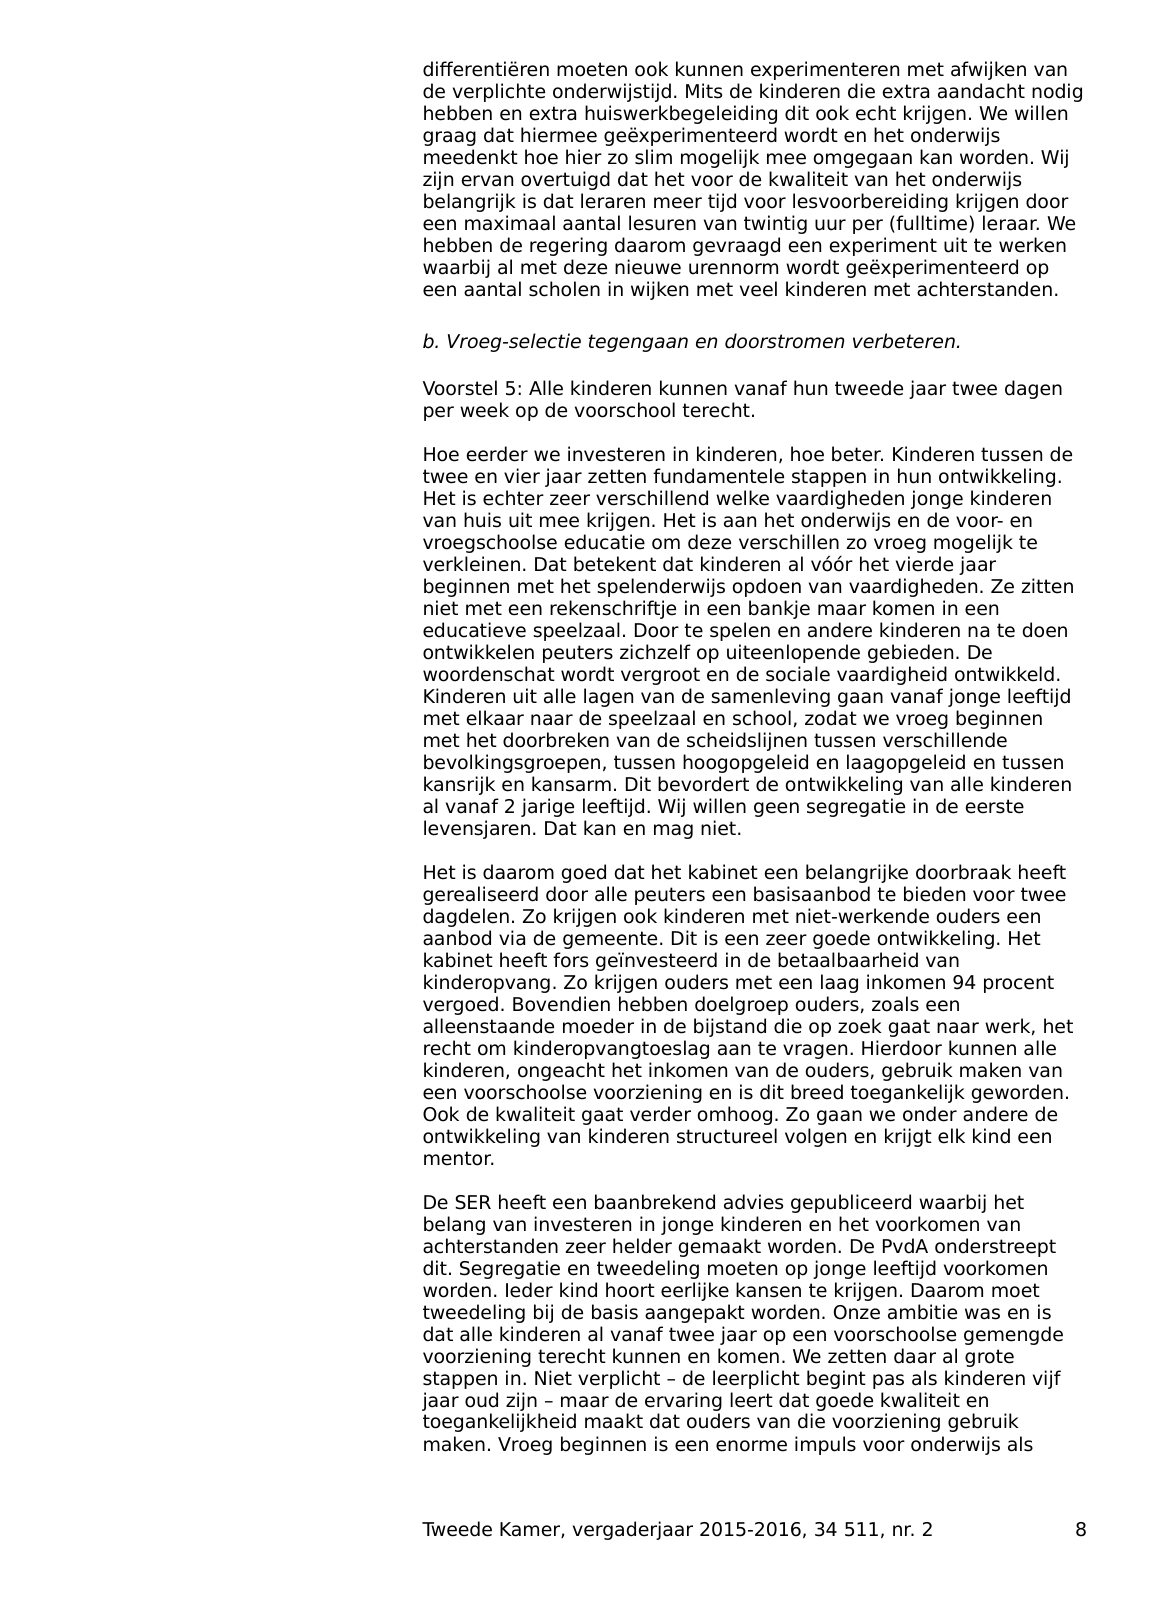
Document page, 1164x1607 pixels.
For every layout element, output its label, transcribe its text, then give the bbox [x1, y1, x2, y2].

text Voorstel 5: Alle kinderen kunnen vanaf hun tweede jaar twee dagen per week op de voorschool terecht. [422, 378, 1087, 422]
text Hoe eerder we investeren in kinderen, hoe beter. Kinderen tussen de twee en vier jaar zetten fundamentele stappen in hun ontwikkeling. Het is echter zeer verschillend welke vaardigheden jonge kinderen van huis uit mee krijgen. Het is aan het onderwijs en de voor- en vroegschoolse educatie om deze verschillen zo vroeg mogelijk te verkleinen. Dat betekent dat kinderen al vóór het vierde jaar beginnen met het spelenderwijs opdoen van vaardigheden. Ze zitten niet met een rekenschriftje in een bankje maar komen in een educatieve speelzaal. Door te spelen en andere kinderen na te doen ontwikkelen peuters zichzelf op uiteenlopende gebieden. De woordenschat wordt vergroot en de sociale vaardigheid ontwikkeld. Kinderen uit alle lagen van de samenleving gaan vanaf jonge leeftijd met elkaar naar de speelzaal en school, zodat we vroeg beginnen met het doorbreken van de scheidslijnen tussen verschillende bevolkingsgroepen, tussen hoogopgeleid en laagopgeleid en tussen kansrijk en kansarm. Dit bevordert de ontwikkeling van alle kinderen al vanaf 2 jarige leeftijd. Wij willen geen segregatie in de eerste levensjaren. Dat kan en mag niet. [422, 444, 1087, 839]
subtitle b. Vroeg-selectie tegengaan en doorstromen verbeteren. [422, 331, 1087, 353]
text differentiëren moeten ook kunnen experimenteren met afwijken van de verplichte onderwijstijd. Mits de kinderen die extra aandacht nodig hebben en extra huiswerkbegeleiding dit ook echt krijgen. We willen graag dat hiermee geëxperimenteerd wordt en het onderwijs meedenkt hoe hier zo slim mogelijk mee omgegaan kan worden. Wij zijn ervan overtuigd dat het voor de kwaliteit van het onderwijs belangrijk is dat leraren meer tijd voor lesvoorbereiding krijgen door een maximaal aantal lesuren van twintig uur per (fulltime) leraar. We hebben de regering daarom gevraagd een experiment uit te werken waarbij al met deze nieuwe urennorm wordt geëxperimenteerd op een aantal scholen in wijken met veel kinderen met achterstanden. [422, 59, 1087, 301]
text De SER heeft een baanbrekend advies gepubliceerd waarbij het belang van investeren in jonge kinderen en het voorkomen van achterstanden zeer helder gemaakt worden. De PvdA onderstreept dit. Segregatie en tweedeling moeten op jonge leeftijd voorkomen worden. Ieder kind hoort eerlijke kansen te krijgen. Daarom moet tweedeling bij de basis aangepakt worden. Onze ambitie was en is dat alle kinderen al vanaf twee jaar op een voorschoolse gemengde voorziening terecht kunnen en komen. We zetten daar al grote stappen in. Niet verplicht – de leerplicht begint pas als kinderen vijf jaar oud zijn – maar de ervaring leert dat goede kwaliteit en toegankelijkheid maakt dat ouders van die voorziening gebruik maken. Vroeg beginnen is een enorme impuls voor onderwijs als [422, 1192, 1087, 1455]
text Het is daarom goed dat het kabinet een belangrijke doorbraak heeft gerealiseerd door alle peuters een basisaanbod te bieden voor twee dagdelen. Zo krijgen ook kinderen met niet-werkende ouders een aanbod via de gemeente. Dit is een zeer goede ontwikkeling. Het kabinet heeft fors geïnvesteerd in de betaalbaarheid van kinderopvang. Zo krijgen ouders met een laag inkomen 94 procent vergoed. Bovendien hebben doelgroep ouders, zoals een alleenstaande moeder in de bijstand die op zoek gaat naar werk, het recht om kinderopvangtoeslag aan te vragen. Hierdoor kunnen alle kinderen, ongeacht het inkomen van de ouders, gebruik maken van een voorschoolse voorziening en is dit breed toegankelijk geworden. Ook de kwaliteit gaat verder omhoog. Zo gaan we onder andere de ontwikkeling van kinderen structureel volgen en krijgt elk kind een mentor. [422, 862, 1087, 1169]
